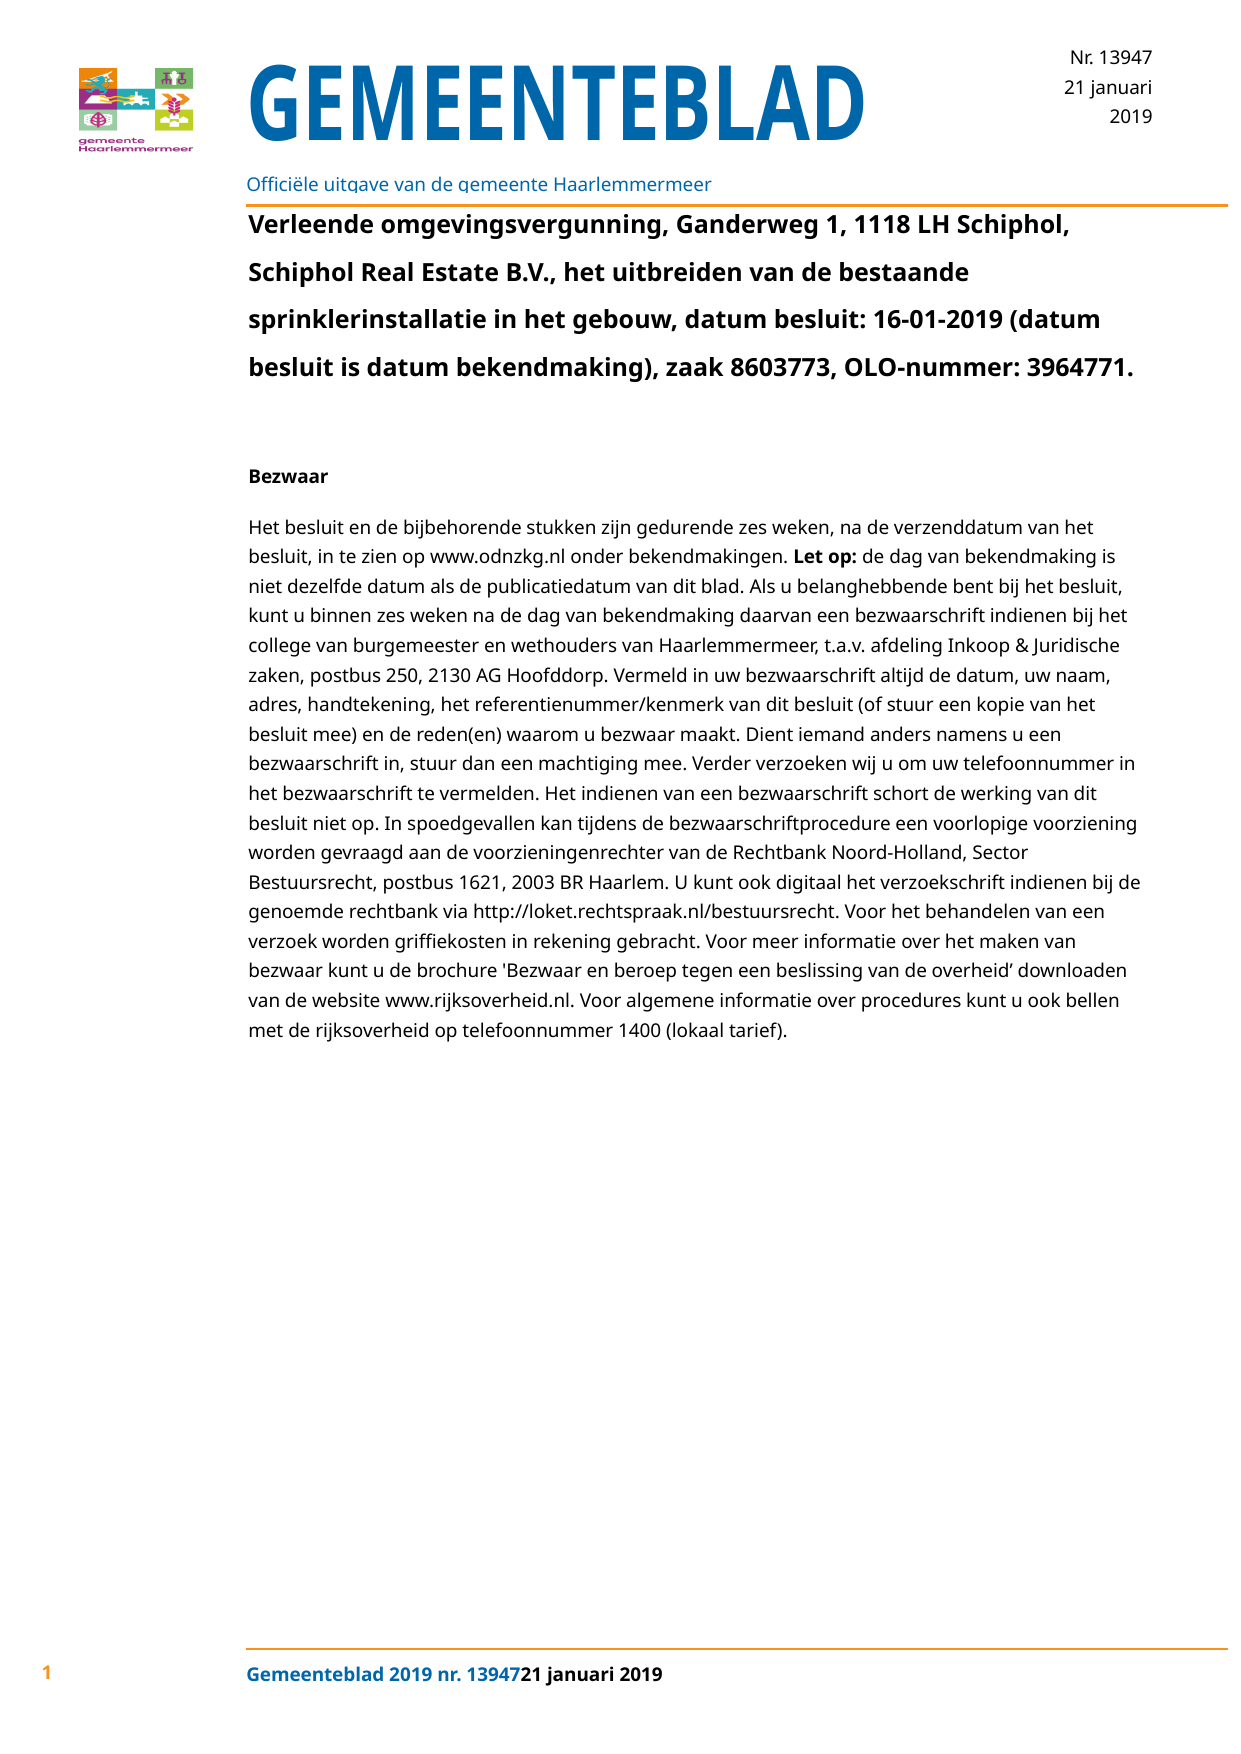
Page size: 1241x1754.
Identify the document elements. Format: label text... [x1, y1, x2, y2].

text Het besluit en de bijbehorende stukken zijn gedurende zes weken, na de verzenddatum van het besluit, in te zien op www.odnzkg.nl onder bekendmakingen. Let op: de dag van bekendmaking is niet dezelfde datum als de publicatiedatum van dit blad. Als u belanghebbende bent bij het besluit, kunt u binnen zes weken na de dag van bekendmaking daarvan een bezwaarschrift indienen bij het college van burgemeester en wethouders van Haarlemmermeer, t.a.v. afdeling Inkoop & Juridische zaken, postbus 250, 2130 AG Hoofddorp. Vermeld in uw bezwaarschrift altijd de datum, uw naam, adres, handtekening, het referentienummer/kenmerk van dit besluit (of stuur een kopie van het besluit mee) en de reden(en) waarom u bezwaar maakt. Dient iemand anders namens u een bezwaarschrift in, stuur dan een machtiging mee. Verder verzoeken wij u om uw telefoonnummer in het bezwaarschrift te vermelden. Het indienen van een bezwaarschrift schort de werking van dit besluit niet op. In spoedgevallen kan tijdens de bezwaarschriftprocedure een voorlopige voorziening worden gevraagd aan de voorzieningenrechter van de Rechtbank Noord-Holland, Sector Bestuursrecht, postbus 1621, 2003 BR Haarlem. U kunt ook digitaal het verzoekschrift indienen bij de genoemde rechtbank via http://loket.rechtspraak.nl/bestuursrecht. Voor het behandelen van een verzoek worden griffiekosten in rekening gebracht. Voor meer informatie over het maken van bezwaar kunt u de brochure 'Bezwaar en beroep tegen een beslissing van de overheid’ downloaden van de website www.rijksoverheid.nl. Voor algemene informatie over procedures kunt u ook bellen met de rijksoverheid op telefoonnummer 1400 (lokaal tarief). [248, 514, 1152, 1043]
picture [41, 47, 231, 172]
text Bezwaar [248, 463, 1152, 489]
text Verleende omgevingsvergunning, Ganderweg 1, 1118 LH Schiphol, Schiphol Real Estate B.V., het uitbreiden van de bestaande sprinklerinstallatie in het gebouw, datum besluit: 16-01-2019 (datum besluit is datum bekendmaking), zaak 8603773, OLO-nummer: 3964771. [248, 207, 1152, 384]
